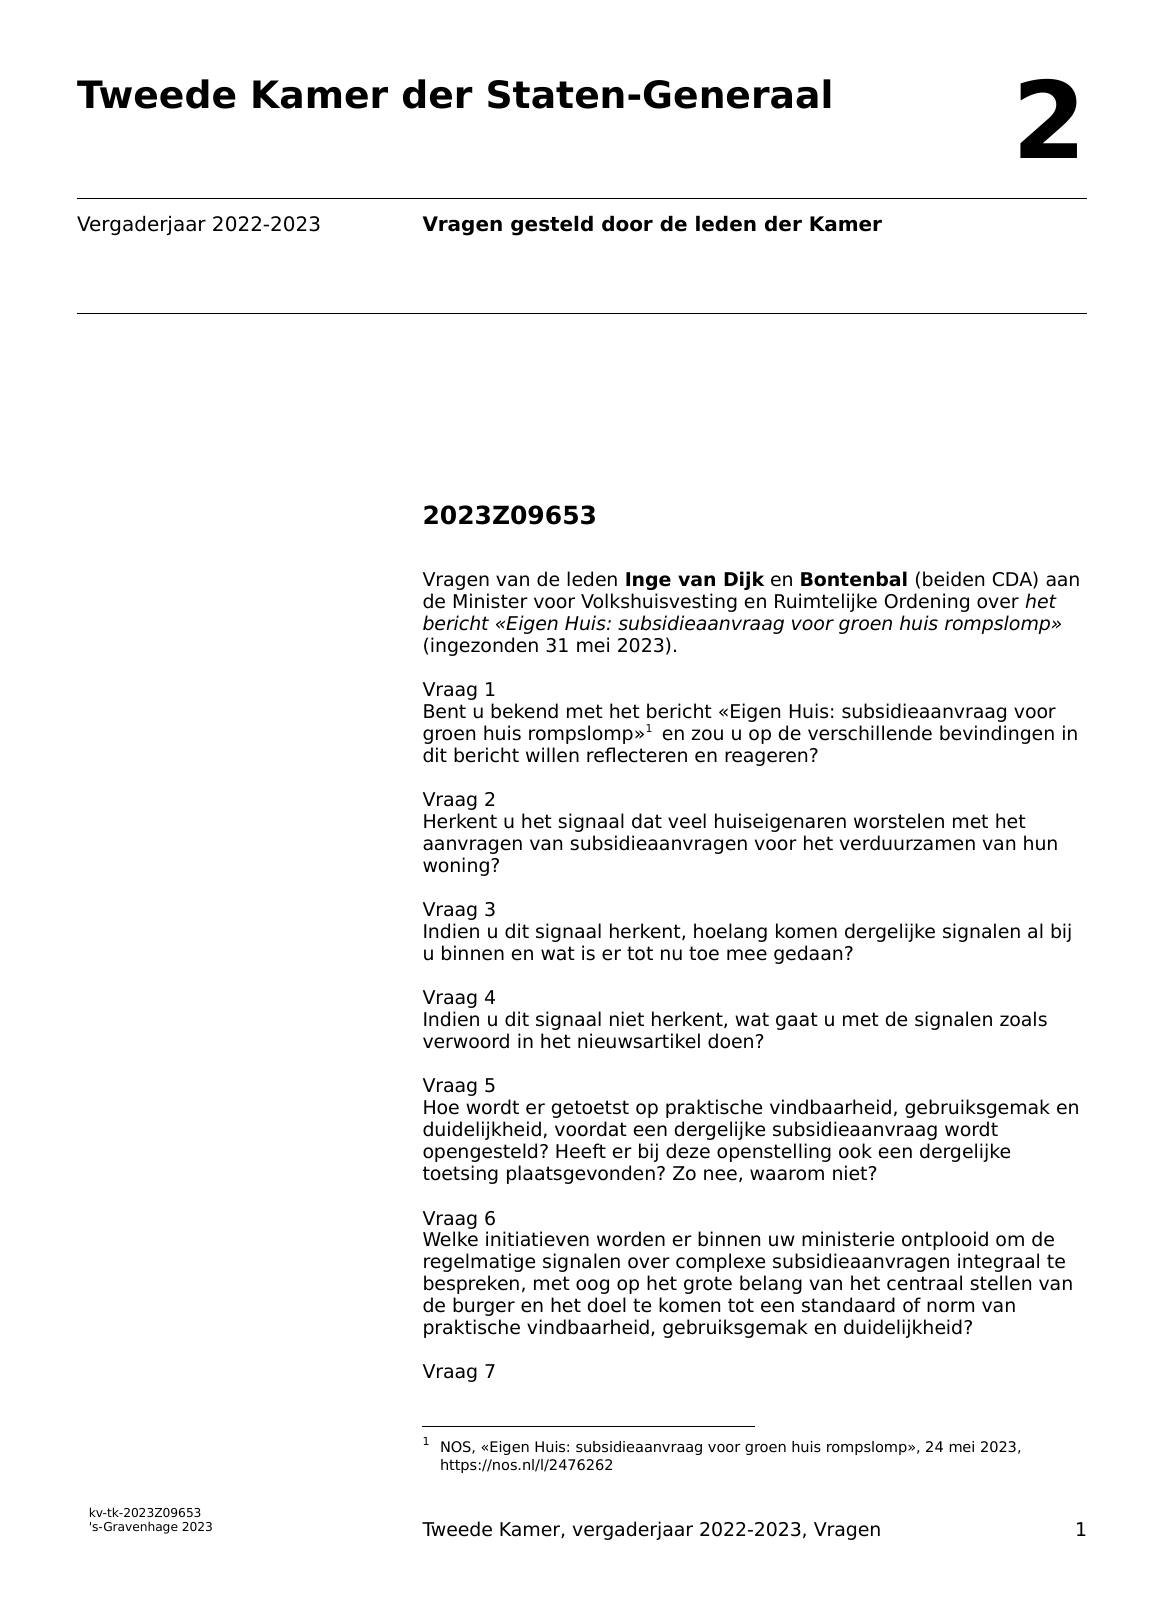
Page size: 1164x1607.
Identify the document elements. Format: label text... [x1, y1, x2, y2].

text 's-Gravenhage 2023 [88, 1520, 323, 1534]
table_cell Vragen gesteld door de leden der Kamer [422, 199, 1087, 313]
text Welke initiatieven worden er binnen uw ministerie ontplooid om de regelmatige signalen over complexe subsidieaanvragen integraal te bespreken, met oog op het grote belang van het centraal stellen van de burger en het doel te komen tot een standaard of norm van praktische vindbaarheid, gebruiksgemak en duidelijkheid? [422, 1229, 1087, 1339]
table_cell Vergaderjaar 2022-2023 [77, 199, 422, 313]
text Vraag 6 [422, 1207, 1087, 1229]
text Hoe wordt er getoetst op praktische vindbaarheid, gebruiksgemak en duidelijkheid, voordat een dergelijke subsidieaanvraag wordt opengesteld? Heeft er bij deze openstelling ook een dergelijke toetsing plaatsgevonden? Zo nee, waarom niet? [422, 1097, 1087, 1185]
text Vragen van de leden Inge van Dijk en Bontenbal (beiden CDA) aan de Minister voor Volkshuisvesting en Ruimtelijke Ordening over het bericht «Eigen Huis: subsidieaanvraag voor groen huis rompslomp» (ingezonden 31 mei 2023). [422, 569, 1087, 657]
text Vraag 4 [422, 987, 1087, 1009]
table_header Tweede Kamer der Staten-Generaal [77, 59, 886, 198]
text Vraag 3 [422, 899, 1087, 921]
text Vraag 1 [422, 679, 1087, 701]
text Indien u dit signaal niet herkent, wat gaat u met de signalen zoals verwoord in het nieuwsartikel doen? [422, 1009, 1087, 1053]
text Indien u dit signaal herkent, hoelang komen dergelijke signalen al bij u binnen en wat is er tot nu toe mee gedaan? [422, 921, 1087, 965]
text Vraag 5 [422, 1075, 1087, 1097]
text NOS, «Eigen Huis: subsidieaanvraag voor groen huis rompslomp», 24 mei 2023, https://nos.nl/l/2476262 [422, 1435, 1087, 1474]
text Herkent u het signaal dat veel huiseigenaren worstelen met het aanvragen van subsidieaanvragen voor het verduurzamen van hun woning? [422, 811, 1087, 877]
text Vraag 2 [422, 789, 1087, 811]
text Bent u bekend met het bericht «Eigen Huis: subsidieaanvraag voor groen huis rompslomp» en zou u op de verschillende bevindingen in dit bericht willen reflecteren en reageren? [422, 701, 1087, 767]
table_header 2 [886, 59, 1087, 198]
text 2023Z09653 [422, 501, 1087, 531]
text kv-tk-2023Z09653 [88, 1506, 323, 1520]
text Vraag 7 [422, 1361, 1087, 1383]
